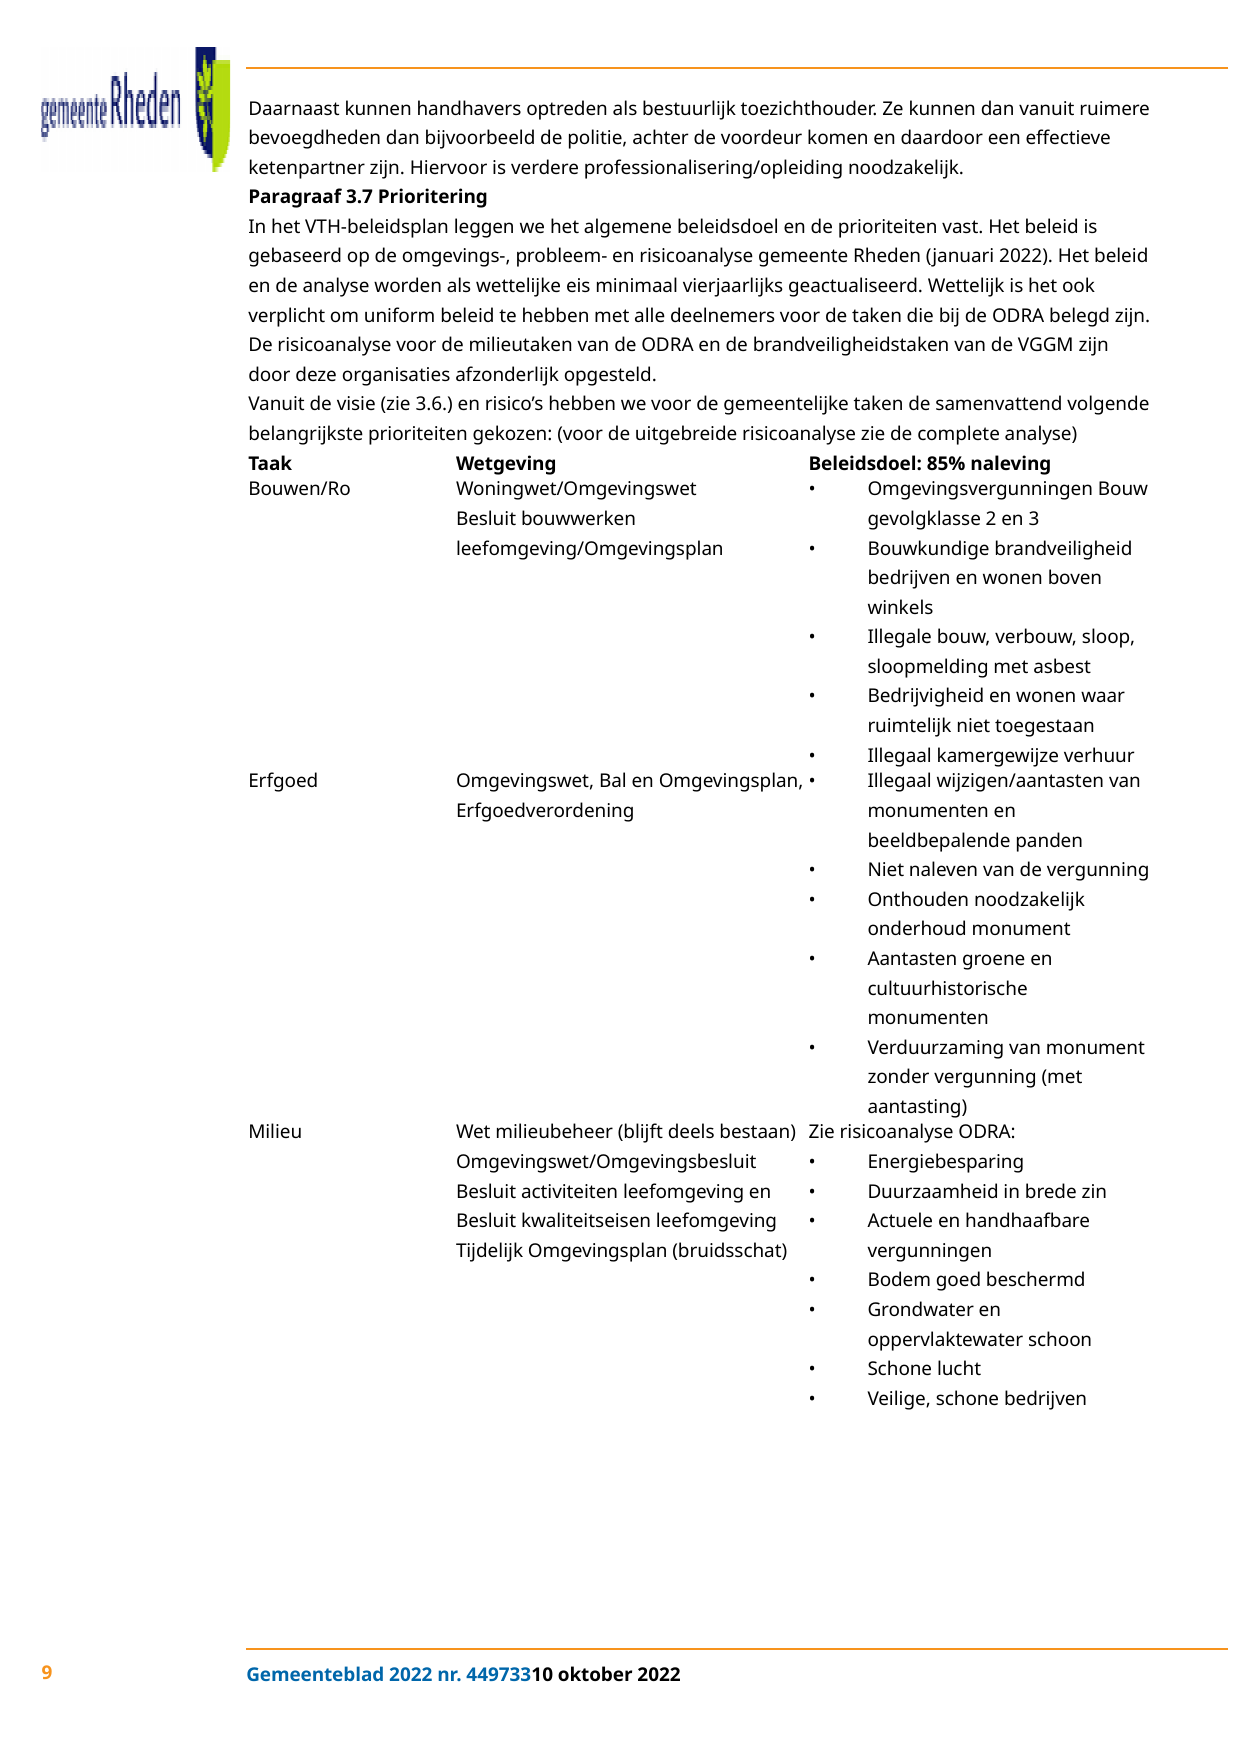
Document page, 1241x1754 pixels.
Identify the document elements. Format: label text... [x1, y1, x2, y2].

text In het VTH-beleidsplan leggen we het algemene beleidsdoel en de prioriteiten vast. Het beleid is gebaseerd op de omgevings-, probleem- en risicoanalyse gemeente Rheden (januari 2022). Het beleid en de analyse worden als wettelijke eis minimaal vierjaarlijks geactualiseerd. Wettelijk is het ook verplicht om uniform beleid te hebben met alle deelnemers voor de taken die bij de ODRA belegd zijn. De risicoanalyse voor de milieutaken van de ODRA en de brandveiligheidstaken van de VGGM zijn door deze organisaties afzonderlijk opgesteld. [248, 213, 1152, 387]
text Vanuit de visie (zie 3.6.) en risico’s hebben we voor de gemeentelijke taken de samenvattend volgende belangrijkste prioriteiten gekozen: (voor de uitgebreide risicoanalyse zie de complete analyse) [248, 391, 1152, 446]
table_header Wetgeving [456, 450, 808, 476]
text Paragraaf 3.7 Prioritering [248, 183, 1152, 209]
table_cell Zie risicoanalyse ODRA: Energiebesparing Duurzaamheid in brede zin Actuele en handhaafbare vergunningen Bodem goed beschermd Grondwater en oppervlaktewater schoon Schone lucht Veilige, schone bedrijven [808, 1119, 1152, 1411]
table_cell Milieu [248, 1119, 456, 1411]
table_cell Bouwen/Ro [248, 476, 456, 768]
table_cell Erfgoed [248, 768, 456, 1119]
picture [41, 47, 231, 172]
table_cell Omgevingswet, Bal en Omgevingsplan, Erfgoedverordening [456, 768, 808, 1119]
table_cell Illegaal wijzigen/aantasten van monumenten en beeldbepalende panden Niet naleven van de vergunning Onthouden noodzakelijk onderhoud monument Aantasten groene en cultuurhistorische monumenten Verduurzaming van monument zonder vergunning (met aantasting) [808, 768, 1152, 1119]
table_header Taak [248, 450, 456, 476]
table_cell Wet milieubeheer (blijft deels bestaan) Omgevingswet/Omgevingsbesluit Besluit activiteiten leefomgeving en Besluit kwaliteitseisen leefomgeving Tijdelijk Omgevingsplan (bruidsschat) [456, 1119, 808, 1411]
table_header Beleidsdoel: 85% naleving [808, 450, 1152, 476]
text Daarnaast kunnen handhavers optreden als bestuurlijk toezichthouder. Ze kunnen dan vanuit ruimere bevoegdheden dan bijvoorbeeld de politie, achter de voordeur komen en daardoor een effectieve ketenpartner zijn. Hiervoor is verdere professionalisering/opleiding noodzakelijk. [248, 95, 1152, 180]
table_cell Omgevingsvergunningen Bouw gevolgklasse 2 en 3 Bouwkundige brandveiligheid bedrijven en wonen boven winkels Illegale bouw, verbouw, sloop, sloopmelding met asbest Bedrijvigheid en wonen waar ruimtelijk niet toegestaan Illegaal kamergewijze verhuur [808, 476, 1152, 768]
table_cell Woningwet/Omgevingswet Besluit bouwwerken leefomgeving/Omgevingsplan [456, 476, 808, 768]
